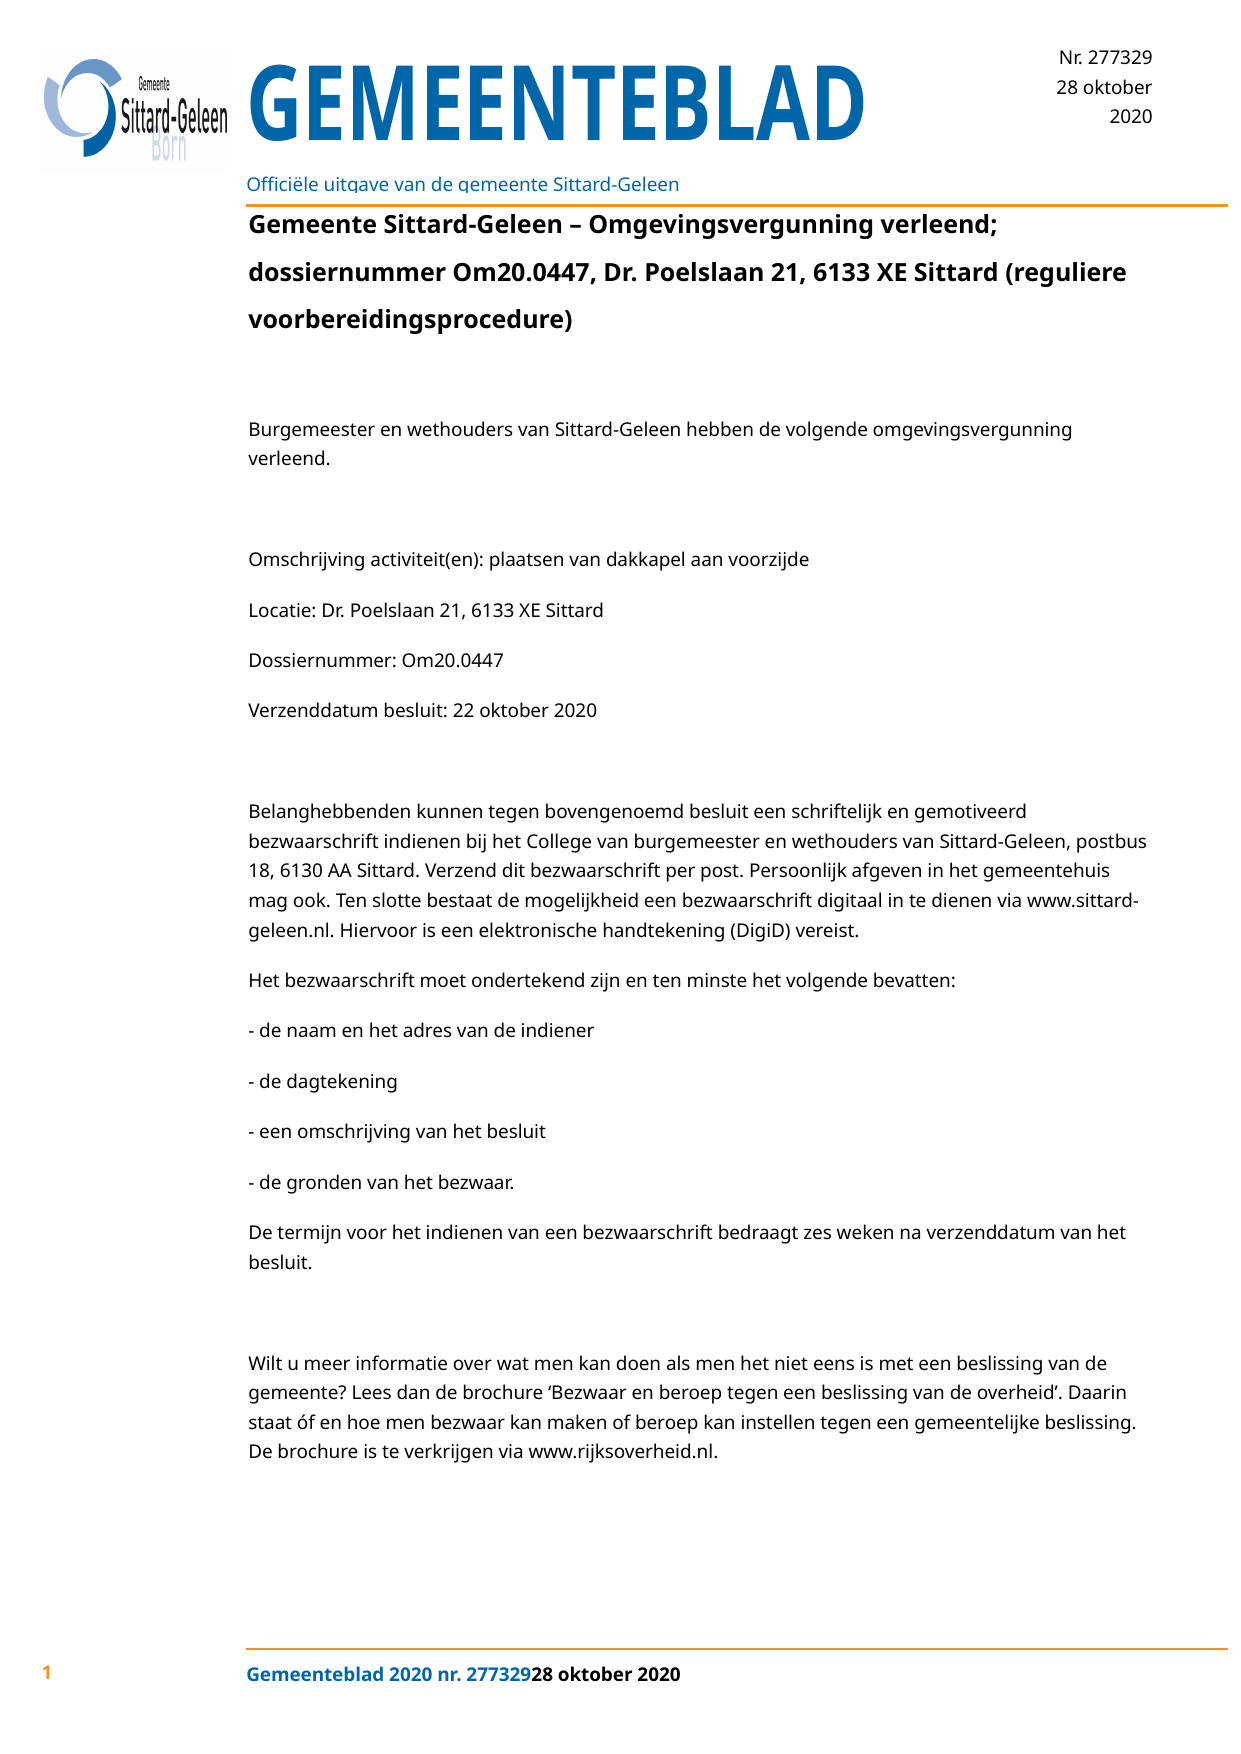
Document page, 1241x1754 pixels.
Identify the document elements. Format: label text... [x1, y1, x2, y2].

text Belanghebbenden kunnen tegen bovengenoemd besluit een schriftelijk en gemotiveerd bezwaarschrift indienen bij het College van burgemeester en wethouders van Sittard-Geleen, postbus 18, 6130 AA Sittard. Verzend dit bezwaarschrift per post. Persoonlijk afgeven in het gemeentehuis mag ook. Ten slotte bestaat de mogelijkheid een bezwaarschrift digitaal in te dienen via www.sittard-geleen.nl. Hiervoor is een elektronische handtekening (DigiD) vereist. [248, 798, 1152, 942]
picture [41, 47, 231, 172]
text Verzenddatum besluit: 22 oktober 2020 [248, 698, 1152, 723]
text Locatie: Dr. Poelslaan 21, 6133 XE Sittard [248, 597, 1152, 622]
text Dossiernummer: Om20.0447 [248, 647, 1152, 673]
text Het bezwaarschrift moet ondertekend zijn en ten minste het volgende bevatten: [248, 967, 1152, 993]
text - de dagtekening [248, 1068, 1152, 1094]
text - de gronden van het bezwaar. [248, 1169, 1152, 1194]
text Burgemeester en wethouders van Sittard-Geleen hebben de volgende omgevingsvergunning verleend. [248, 416, 1152, 471]
text Omschrijving activiteit(en): plaatsen van dakkapel aan voorzijde [248, 546, 1152, 572]
text Gemeente Sittard-Geleen – Omgevingsvergunning verleend; dossiernummer Om20.0447, Dr. Poelslaan 21, 6133 XE Sittard (reguliere voorbereidingsprocedure) [248, 207, 1152, 336]
text - een omschrijving van het besluit [248, 1118, 1152, 1144]
text - de naam en het adres van de indiener [248, 1018, 1152, 1043]
text De termijn voor het indienen van een bezwaarschrift bedraagt zes weken na verzenddatum van het besluit. [248, 1219, 1152, 1274]
text Wilt u meer informatie over wat men kan doen als men het niet eens is met een beslissing van de gemeente? Lees dan de brochure ‘Bezwaar en beroep tegen een beslissing van de overheid’. Daarin staat óf en hoe men bezwaar kan maken of beroep kan instellen tegen een gemeentelijke beslissing. De brochure is te verkrijgen via www.rijksoverheid.nl. [248, 1350, 1152, 1464]
